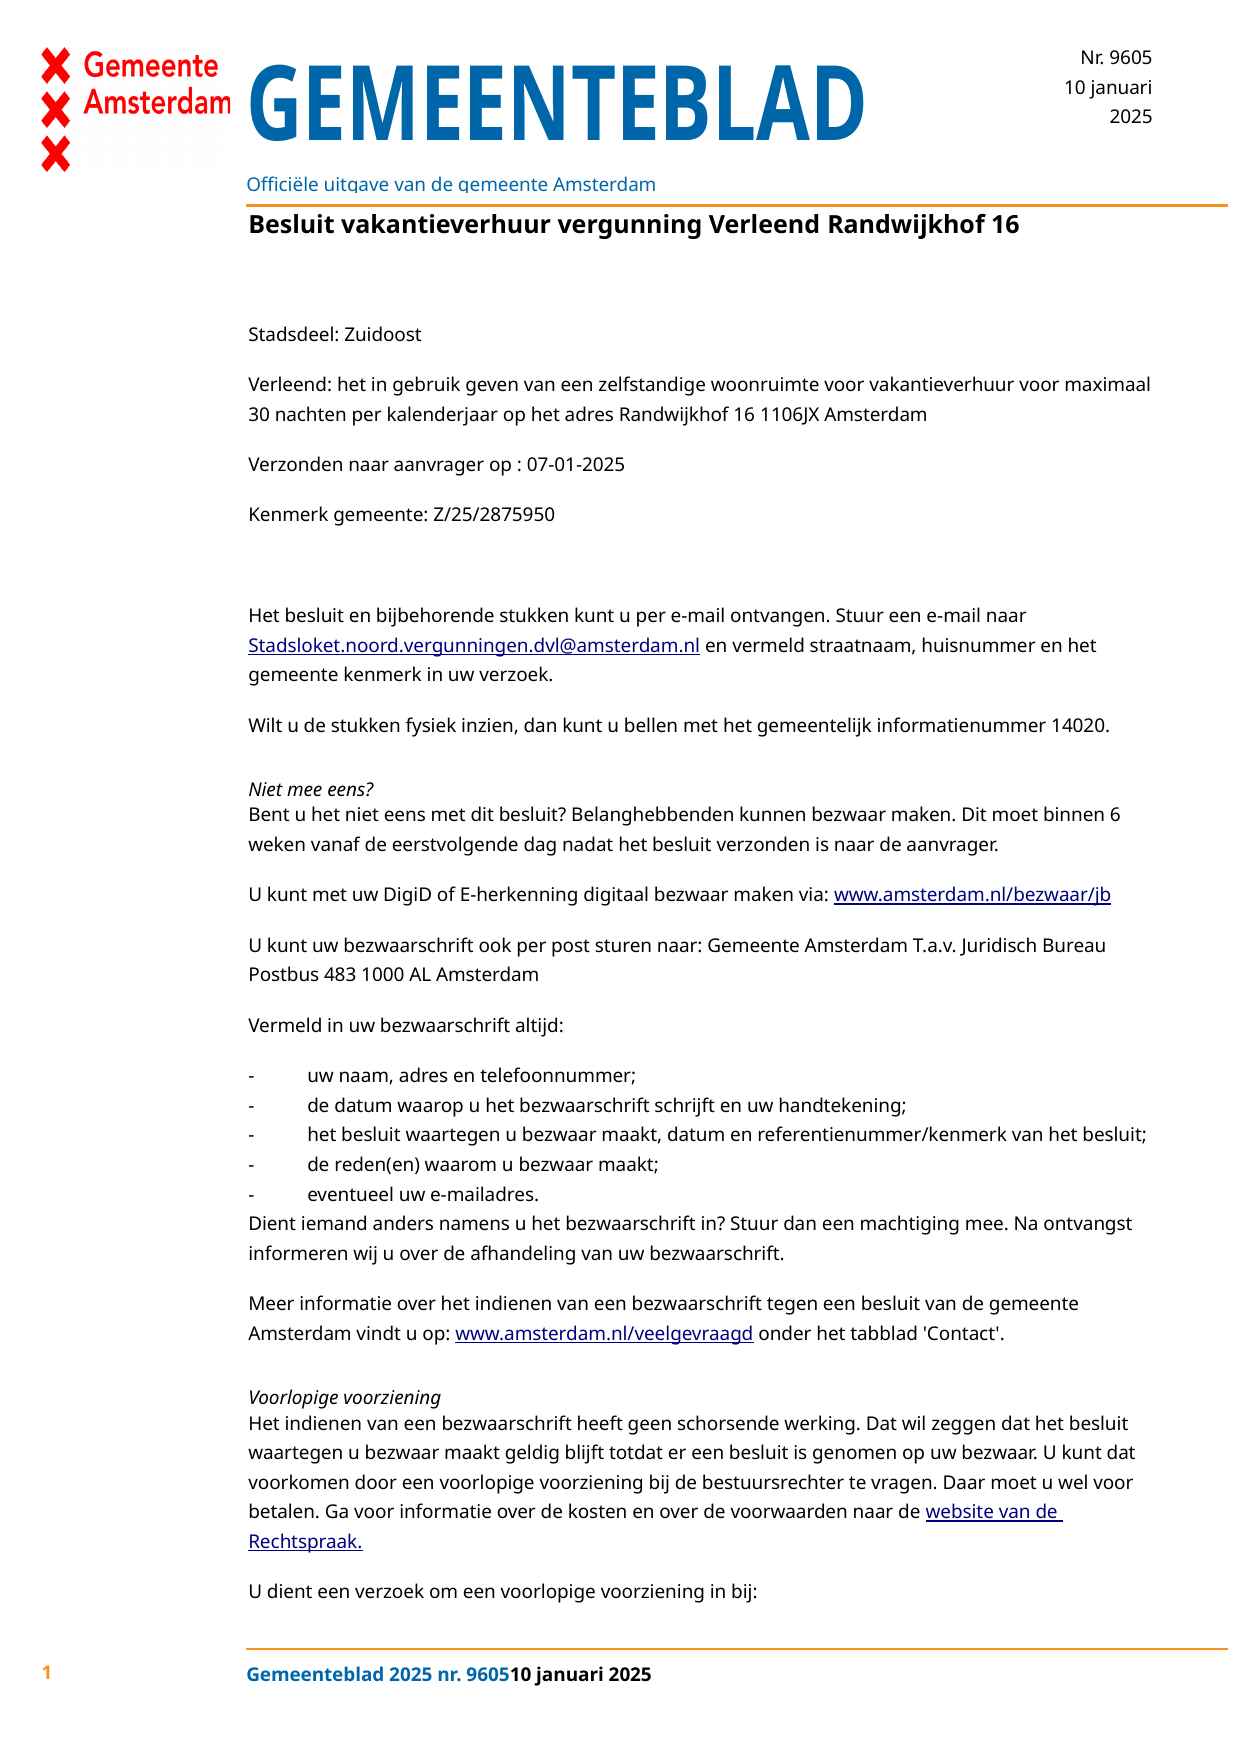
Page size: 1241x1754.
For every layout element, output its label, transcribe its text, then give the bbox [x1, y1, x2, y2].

list uw naam, adres en telefoonnummer; [248, 1062, 1152, 1088]
text Meer informatie over het indienen van een bezwaarschrift tegen een besluit van de gemeente Amsterdam vindt u op: www.amsterdam.nl/veelgevraagd onder het tabblad 'Contact'. [248, 1290, 1152, 1346]
text U dient een verzoek om een voorlopige voorziening in bij: [248, 1578, 1152, 1604]
text Verleend: het in gebruik geven van een zelfstandige woonruimte voor vakantieverhuur voor maximaal 30 nachten per kalenderjaar op het adres Randwijkhof 16 1106JX Amsterdam [248, 371, 1152, 426]
text U kunt uw bezwaarschrift ook per post sturen naar: Gemeente Amsterdam T.a.v. Juridisch Bureau Postbus 483 1000 AL Amsterdam [248, 932, 1152, 987]
text Niet mee eens? [248, 776, 1152, 802]
text Kenmerk gemeente: Z/25/2875950 [248, 502, 1152, 527]
text Het besluit en bijbehorende stukken kunt u per e-mail ontvangen. Stuur een e-mail naar Stadsloket.noord.vergunningen.dvl@amsterdam.nl en vermeld straatnaam, huisnummer en het gemeente kenmerk in uw verzoek. [248, 602, 1152, 687]
text Vermeld in uw bezwaarschrift altijd: [248, 1012, 1152, 1038]
text Bent u het niet eens met dit besluit? Belanghebbenden kunnen bezwaar maken. Dit moet binnen 6 weken vanaf de eerstvolgende dag nadat het besluit verzonden is naar de aanvrager. [248, 802, 1152, 857]
text Stadsdeel: Zuidoost [248, 321, 1152, 346]
list eventueel uw e-mailadres. [248, 1181, 1152, 1207]
text Wilt u de stukken fysiek inzien, dan kunt u bellen met het gemeentelijk informatienummer 14020. [248, 712, 1152, 738]
text Voorlopige voorziening [248, 1384, 1152, 1410]
text Verzonden naar aanvrager op : 07-01-2025 [248, 451, 1152, 477]
list de reden(en) waarom u bezwaar maakt; [248, 1151, 1152, 1177]
text Besluit vakantieverhuur vergunning Verleend Randwijkhof 16 [248, 207, 1152, 241]
list het besluit waartegen u bezwaar maakt, datum en referentienummer/kenmerk van het besluit; [248, 1122, 1152, 1147]
text U kunt met uw DigiD of E-herkenning digitaal bezwaar maken via: www.amsterdam.nl/bezwaar/jb [248, 882, 1152, 907]
text Het indienen van een bezwaarschrift heeft geen schorsende werking. Dat wil zeggen dat het besluit waartegen u bezwaar maakt geldig blijft totdat er een besluit is genomen op uw bezwaar. U kunt dat voorkomen door een voorlopige voorziening bij de bestuursrechter te vragen. Daar moet u wel voor betalen. Ga voor informatie over de kosten en over de voorwaarden naar de website van de Rechtspraak. [248, 1410, 1152, 1554]
list de datum waarop u het bezwaarschrift schrijft en uw handtekening; [248, 1092, 1152, 1118]
picture [41, 47, 231, 172]
text Dient iemand anders namens u het bezwaarschrift in? Stuur dan een machtiging mee. Na ontvangst informeren wij u over de afhandeling van uw bezwaarschrift. [248, 1210, 1152, 1266]
